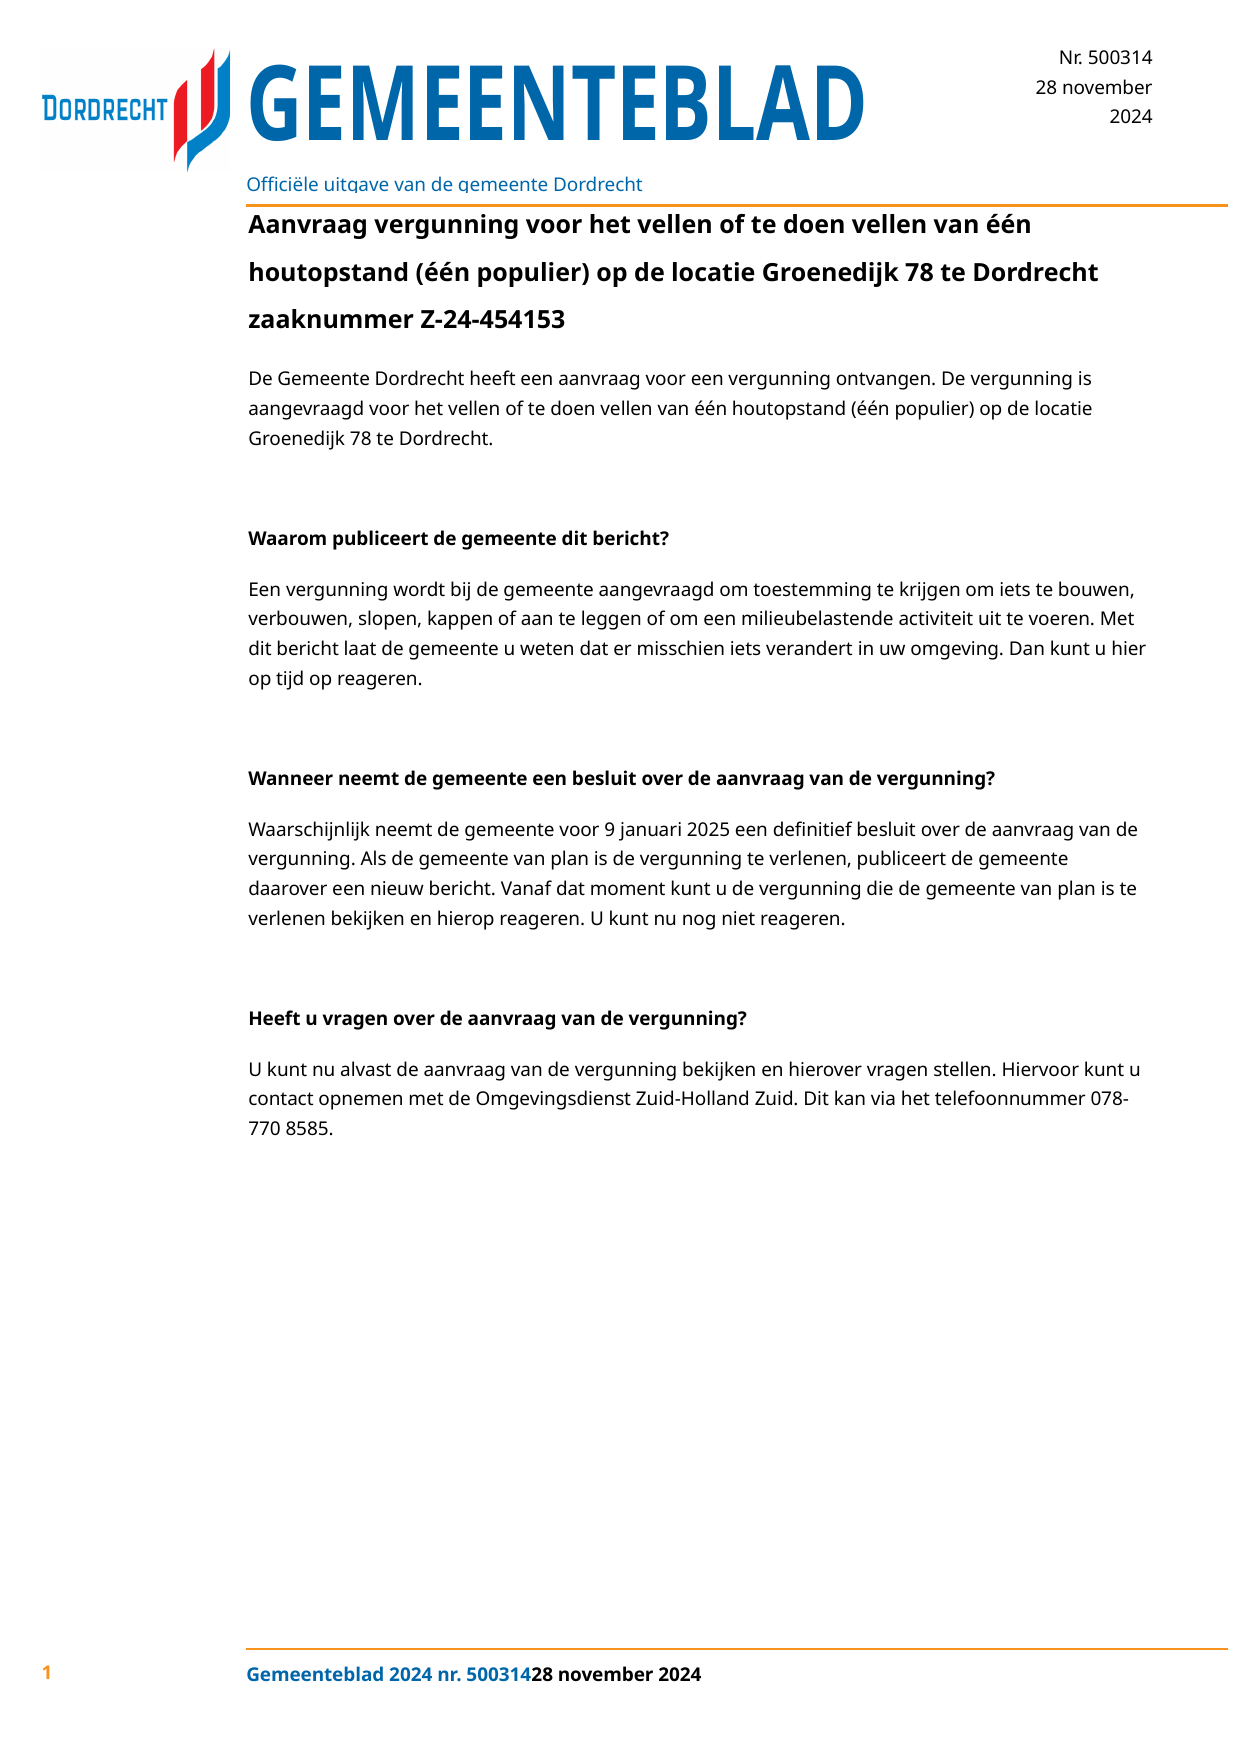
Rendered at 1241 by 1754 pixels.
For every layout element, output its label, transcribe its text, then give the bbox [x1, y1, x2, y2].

text Aanvraag vergunning voor het vellen of te doen vellen van één houtopstand (één populier) op de locatie Groenedijk 78 te Dordrecht zaaknummer Z-24-454153 [248, 207, 1152, 336]
text Heeft u vragen over de aanvraag van de vergunning? [248, 1006, 1152, 1031]
picture [41, 47, 231, 172]
text De Gemeente Dordrecht heeft een aanvraag voor een vergunning ontvangen. De vergunning is aangevraagd voor het vellen of te doen vellen van één houtopstand (één populier) op de locatie Groenedijk 78 te Dordrecht. [248, 366, 1152, 450]
text Waarom publiceert de gemeente dit bericht? [248, 526, 1152, 551]
text Wanneer neemt de gemeente een besluit over de aanvraag van de vergunning? [248, 766, 1152, 791]
text Een vergunning wordt bij de gemeente aangevraagd om toestemming te krijgen om iets te bouwen, verbouwen, slopen, kappen of aan te leggen of om een milieubelastende activiteit uit te voeren. Met dit bericht laat de gemeente u weten dat er misschien iets verandert in uw omgeving. Dan kunt u hier op tijd op reageren. [248, 576, 1152, 690]
text U kunt nu alvast de aanvraag van de vergunning bekijken en hierover vragen stellen. Hiervoor kunt u contact opnemen met de Omgevingsdienst Zuid-Holland Zuid. Dit kan via het telefoonnummer 078-770 8585. [248, 1056, 1152, 1141]
text Waarschijnlijk neemt de gemeente voor 9 januari 2025 een definitief besluit over de aanvraag van de vergunning. Als de gemeente van plan is de vergunning te verlenen, publiceert de gemeente daarover een nieuw bericht. Vanaf dat moment kunt u de vergunning die de gemeente van plan is te verlenen bekijken en hierop reageren. U kunt nu nog niet reageren. [248, 816, 1152, 930]
